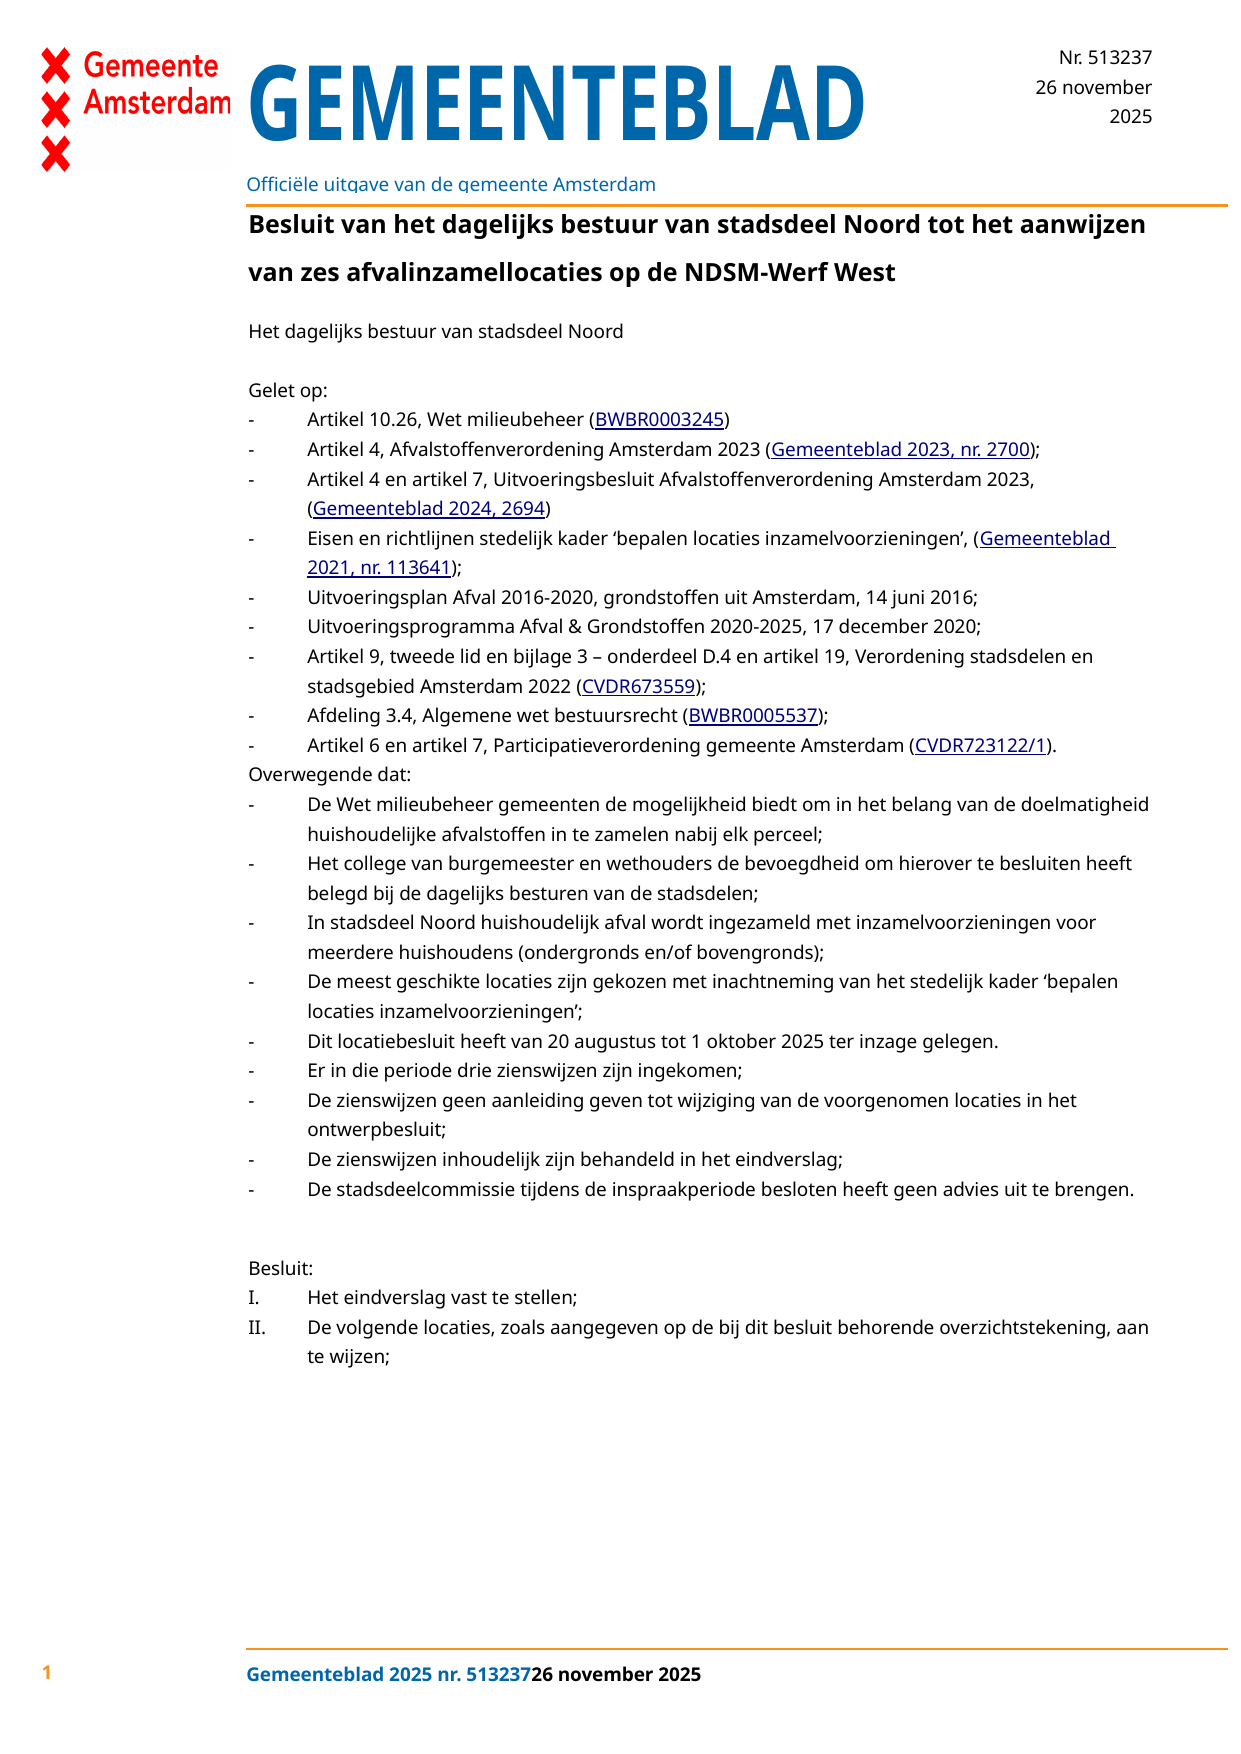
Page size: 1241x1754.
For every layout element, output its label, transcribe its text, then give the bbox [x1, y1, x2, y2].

text Het dagelijks bestuur van stadsdeel Noord [248, 318, 1152, 344]
list De volgende locaties, zoals aangegeven op de bij dit besluit behorende overzichtstekening, aan te wijzen; [248, 1314, 1152, 1369]
list Het eindverslag vast te stellen; [248, 1284, 1152, 1310]
list Artikel 4 en artikel 7, Uitvoeringsbesluit Afvalstoffenverordening Amsterdam 2023, (Gemeenteblad 2024, 2694) [248, 466, 1152, 521]
list Er in die periode drie zienswijzen zijn ingekomen; [248, 1057, 1152, 1083]
list Het college van burgemeester en wethouders de bevoegdheid om hierover te besluiten heeft belegd bij de dagelijks besturen van de stadsdelen; [248, 850, 1152, 906]
list De zienswijzen inhoudelijk zijn behandeld in het eindverslag; [248, 1146, 1152, 1172]
list In stadsdeel Noord huishoudelijk afval wordt ingezameld met inzamelvoorzieningen voor meerdere huishoudens (ondergronds en/of bovengronds); [248, 909, 1152, 965]
text Besluit: [248, 1255, 1152, 1280]
list Artikel 9, tweede lid en bijlage 3 – onderdeel D.4 en artikel 19, Verordening stadsdelen en stadsgebied Amsterdam 2022 (CVDR673559); [248, 643, 1152, 699]
list Artikel 4, Afvalstoffenverordening Amsterdam 2023 (Gemeenteblad 2023, nr. 2700); [248, 436, 1152, 462]
text Gelet op: [248, 377, 1152, 403]
list Dit locatiebesluit heeft van 20 augustus tot 1 oktober 2025 ter inzage gelegen. [248, 1028, 1152, 1054]
list Artikel 6 en artikel 7, Participatieverordening gemeente Amsterdam (CVDR723122/1). [248, 732, 1152, 758]
list De Wet milieubeheer gemeenten de mogelijkheid biedt om in het belang van de doelmatigheid huishoudelijke afvalstoffen in te zamelen nabij elk perceel; [248, 791, 1152, 847]
text Besluit van het dagelijks bestuur van stadsdeel Noord tot het aanwijzen van zes afvalinzamellocaties op de NDSM-Werf West [248, 207, 1152, 288]
list De zienswijzen geen aanleiding geven tot wijziging van de voorgenomen locaties in het ontwerpbesluit; [248, 1087, 1152, 1142]
list Artikel 10.26, Wet milieubeheer (BWBR0003245) [248, 407, 1152, 432]
list Uitvoeringsprogramma Afval & Grondstoffen 2020-2025, 17 december 2020; [248, 614, 1152, 639]
list De stadsdeelcommissie tijdens de inspraakperiode besloten heeft geen advies uit te brengen. [248, 1176, 1152, 1202]
list Eisen en richtlijnen stedelijk kader ‘bepalen locaties inzamelvoorzieningen’, (Gemeenteblad 2021, nr. 113641); [248, 525, 1152, 580]
picture [41, 47, 231, 172]
list Afdeling 3.4, Algemene wet bestuursrecht (BWBR0005537); [248, 702, 1152, 728]
list De meest geschikte locaties zijn gekozen met inachtneming van het stedelijk kader ‘bepalen locaties inzamelvoorzieningen’; [248, 969, 1152, 1024]
text Overwegende dat: [248, 762, 1152, 787]
list Uitvoeringsplan Afval 2016-2020, grondstoffen uit Amsterdam, 14 juni 2016; [248, 584, 1152, 610]
